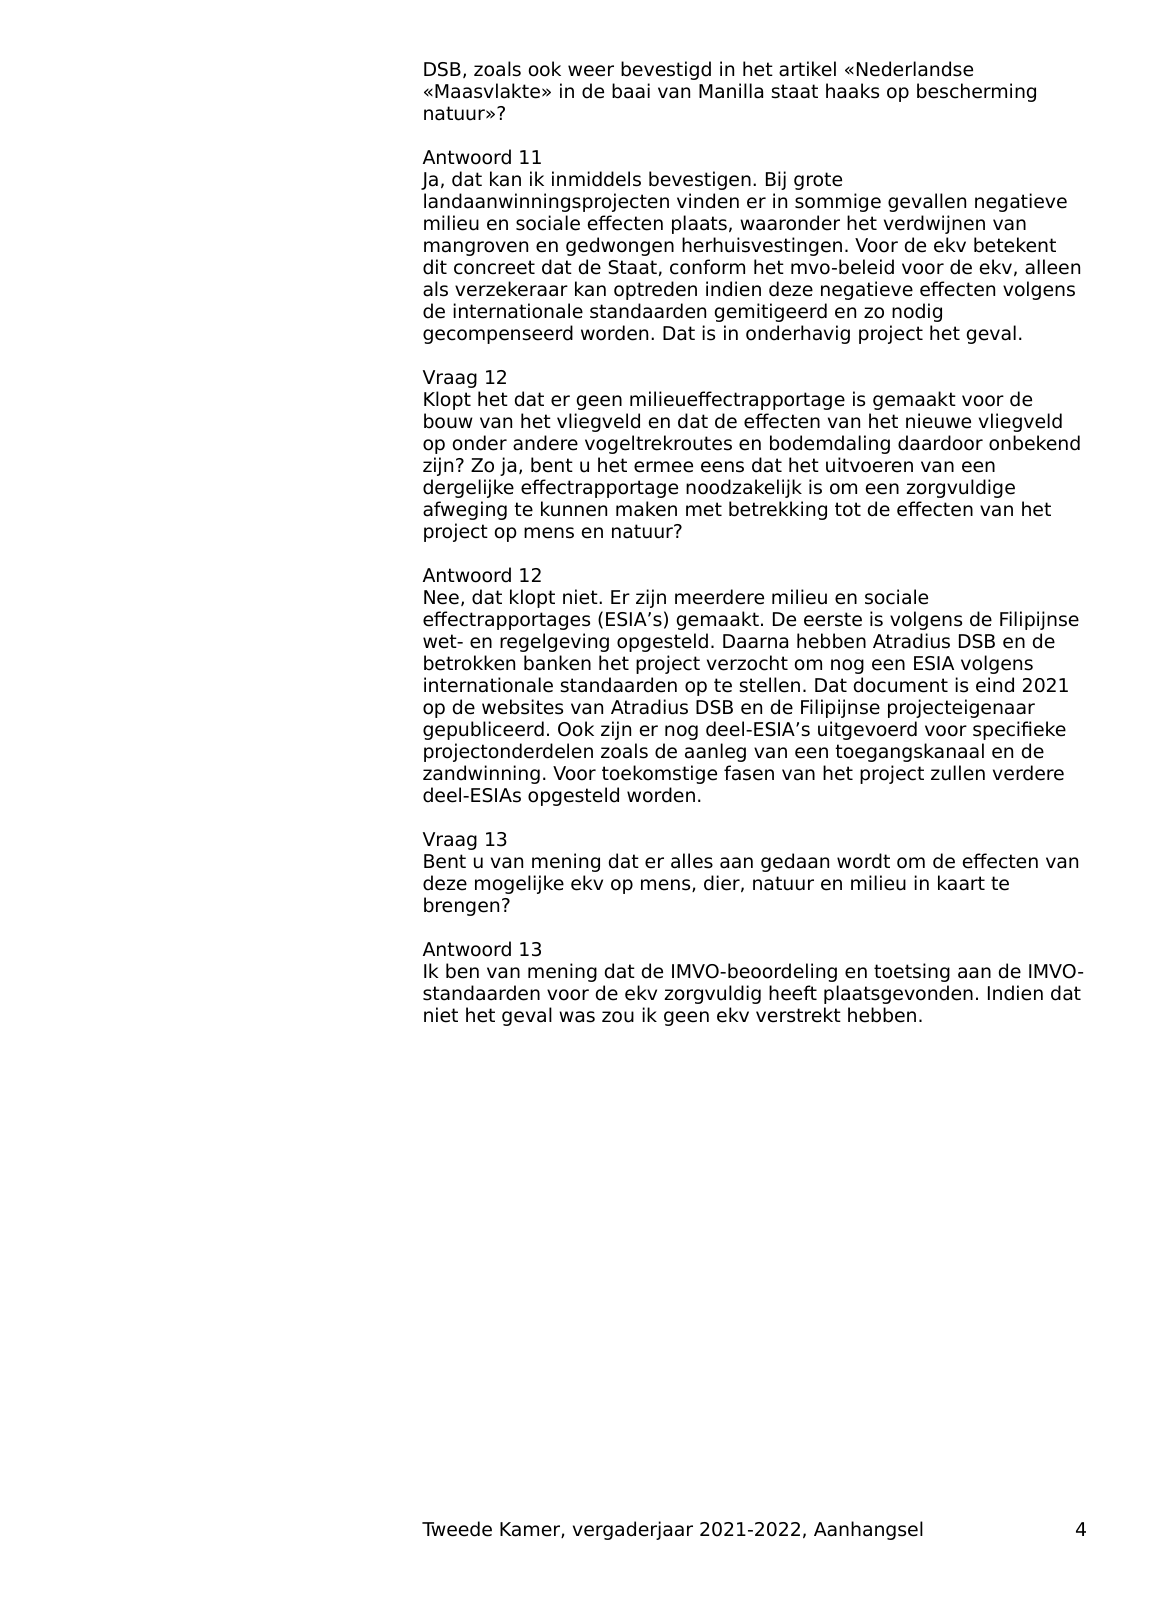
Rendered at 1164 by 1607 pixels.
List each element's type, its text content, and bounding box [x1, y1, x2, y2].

text Vraag 13 [422, 829, 1087, 851]
text Antwoord 12 [422, 565, 1087, 587]
text Nee, dat klopt niet. Er zijn meerdere milieu en sociale effectrapportages (ESIA’s) gemaakt. De eerste is volgens de Filipijnse wet- en regelgeving opgesteld. Daarna hebben Atradius DSB en de betrokken banken het project verzocht om nog een ESIA volgens internationale standaarden op te stellen. Dat document is eind 2021 op de websites van Atradius DSB en de Filipijnse projecteigenaar gepubliceerd. Ook zijn er nog deel-ESIA’s uitgevoerd voor specifieke projectonderdelen zoals de aanleg van een toegangskanaal en de zandwinning. Voor toekomstige fasen van het project zullen verdere deel-ESIAs opgesteld worden. [422, 587, 1087, 807]
text DSB, zoals ook weer bevestigd in het artikel «Nederlandse «Maasvlakte» in de baai van Manilla staat haaks op bescherming natuur»? [422, 59, 1087, 125]
text Antwoord 13 [422, 939, 1087, 961]
text Vraag 12 [422, 367, 1087, 389]
text Bent u van mening dat er alles aan gedaan wordt om de effecten van deze mogelijke ekv op mens, dier, natuur en milieu in kaart te brengen? [422, 851, 1087, 917]
text Klopt het dat er geen milieueffectrapportage is gemaakt voor de bouw van het vliegveld en dat de effecten van het nieuwe vliegveld op onder andere vogeltrekroutes en bodemdaling daardoor onbekend zijn? Zo ja, bent u het ermee eens dat het uitvoeren van een dergelijke effectrapportage noodzakelijk is om een zorgvuldige afweging te kunnen maken met betrekking tot de effecten van het project op mens en natuur? [422, 389, 1087, 543]
text Antwoord 11 [422, 147, 1087, 169]
text Ja, dat kan ik inmiddels bevestigen. Bij grote landaanwinningsprojecten vinden er in sommige gevallen negatieve milieu en sociale effecten plaats, waaronder het verdwijnen van mangroven en gedwongen herhuisvestingen. Voor de ekv betekent dit concreet dat de Staat, conform het mvo-beleid voor de ekv, alleen als verzekeraar kan optreden indien deze negatieve effecten volgens de internationale standaarden gemitigeerd en zo nodig gecompenseerd worden. Dat is in onderhavig project het geval. [422, 169, 1087, 345]
text Ik ben van mening dat de IMVO-beoordeling en toetsing aan de IMVO-standaarden voor de ekv zorgvuldig heeft plaatsgevonden. Indien dat niet het geval was zou ik geen ekv verstrekt hebben. [422, 961, 1087, 1027]
